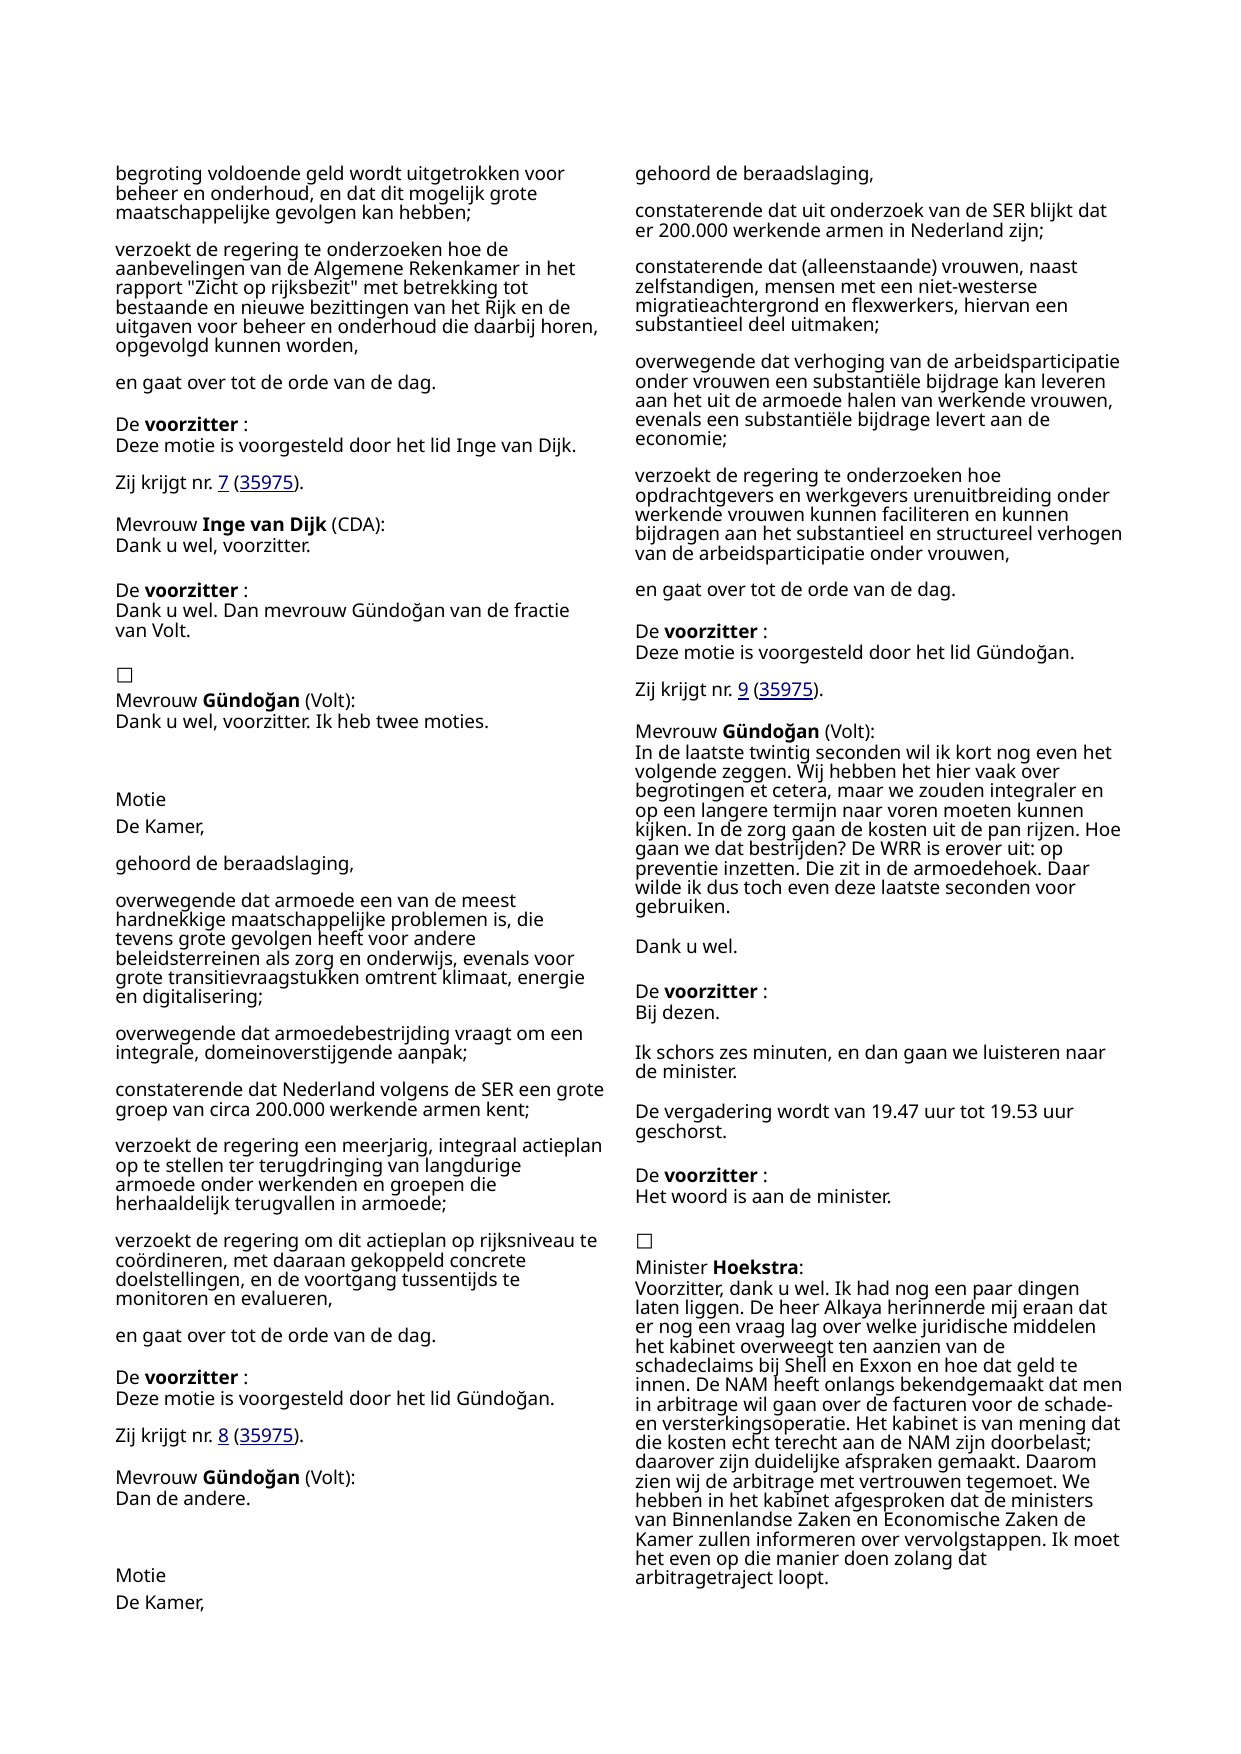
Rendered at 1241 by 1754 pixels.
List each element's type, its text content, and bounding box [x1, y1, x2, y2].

text verzoekt de regering te onderzoeken hoe opdrachtgevers en werkgevers urenuitbreiding onder werkende vrouwen kunnen faciliteren en kunnen bijdragen aan het substantieel en structureel verhogen van de arbeidsparticipatie onder vrouwen, [635, 467, 1125, 564]
text De voorzitter : [635, 978, 1125, 1004]
text Mevrouw Gündoğan (Volt): [115, 1464, 605, 1489]
text verzoekt de regering een meerjarig, integraal actieplan op te stellen ter terugdringing van langdurige armoede onder werkenden en groepen die herhaaldelijk terugvallen in armoede; [115, 1137, 605, 1214]
text constaterende dat uit onderzoek van de SER blijkt dat er 200.000 werkende armen in Nederland zijn; [635, 202, 1125, 241]
text Dan de andere. [115, 1489, 605, 1509]
text Motie [115, 1562, 605, 1588]
text De vergadering wordt van 19.47 uur tot 19.53 uur geschorst. [635, 1103, 1125, 1142]
text Dank u wel, voorzitter. Ik heb twee moties. [115, 713, 605, 733]
text Deze motie is voorgesteld door het lid Inge van Dijk. [115, 437, 605, 456]
text ⬜ [115, 662, 605, 688]
text Dank u wel. [635, 938, 1125, 957]
text Bij dezen. [635, 1004, 1125, 1023]
text Dank u wel, voorzitter. [115, 537, 605, 556]
text Het woord is aan de minister. [635, 1188, 1125, 1208]
text Dank u wel. Dan mevrouw Gündoğan van de fractie van Volt. [115, 602, 605, 641]
text en gaat over tot de orde van de dag. [115, 374, 605, 393]
text gehoord de beraadslaging, [635, 165, 1125, 184]
text Ik schors zes minuten, en dan gaan we luisteren naar de minister. [635, 1044, 1125, 1082]
text De voorzitter : [115, 1364, 605, 1390]
text Zij krijgt nr. 7 (35975). [115, 474, 605, 493]
text Mevrouw Inge van Dijk (CDA): [115, 511, 605, 537]
text Voorzitter, dank u wel. Ik had nog een paar dingen laten liggen. De heer Alkaya herinnerde mij eraan dat er nog een vraag lag over welke juridische middelen het kabinet overweegt ten aanzien van de schadeclaims bij Shell en Exxon en hoe dat geld te innen. De NAM heeft onlangs bekendgemaakt dat men in arbitrage wil gaan over de facturen voor de schade- en versterkingsoperatie. Het kabinet is van mening dat die kosten echt terecht aan de NAM zijn doorbelast; daarover zijn duidelijke afspraken gemaakt. Daarom zien wij de arbitrage met vertrouwen tegemoet. We hebben in het kabinet afgesproken dat de ministers van Binnenlandse Zaken en Economische Zaken de Kamer zullen informeren over vervolgstappen. Ik moet het even op die manier doen zolang dat arbitragetraject loopt. [635, 1280, 1125, 1588]
text begroting voldoende geld wordt uitgetrokken voor beheer en onderhoud, en dat dit mogelijk grote maatschappelijke gevolgen kan hebben; [115, 165, 605, 223]
text constaterende dat Nederland volgens de SER een grote groep van circa 200.000 werkende armen kent; [115, 1081, 605, 1120]
text ⬜ [635, 1228, 1125, 1254]
text De voorzitter : [115, 577, 605, 602]
text Mevrouw Gündoğan (Volt): [635, 718, 1125, 744]
text Minister Hoekstra: [635, 1254, 1125, 1280]
text In de laatste twintig seconden wil ik kort nog even het volgende zeggen. Wij hebben het hier vaak over begrotingen et cetera, maar we zouden integraler en op een langere termijn naar voren moeten kunnen kijken. In de zorg gaan de kosten uit de pan rijzen. Hoe gaan we dat bestrijden? De WRR is erover uit: op preventie inzetten. Die zit in de armoedehoek. Daar wilde ik dus toch even deze laatste seconden voor gebruiken. [635, 744, 1125, 917]
text verzoekt de regering om dit actieplan op rijksniveau te coördineren, met daaraan gekoppeld concrete doelstellingen, en de voortgang tussentijds te monitoren en evalueren, [115, 1232, 605, 1309]
text en gaat over tot de orde van de dag. [635, 581, 1125, 601]
text De voorzitter : [115, 411, 605, 437]
text verzoekt de regering te onderzoeken hoe de aanbevelingen van de Algemene Rekenkamer in het rapport "Zicht op rijksbezit" met betrekking tot bestaande en nieuwe bezittingen van het Rijk en de uitgaven voor beheer en onderhoud die daarbij horen, opgevolgd kunnen worden, [115, 241, 605, 356]
text en gaat over tot de orde van de dag. [115, 1327, 605, 1346]
text Deze motie is voorgesteld door het lid Gündoğan. [115, 1390, 605, 1409]
text Zij krijgt nr. 9 (35975). [635, 681, 1125, 700]
text De Kamer, [115, 1594, 605, 1613]
text gehoord de beraadslaging, [115, 855, 605, 874]
text overwegende dat armoede een van de meest hardnekkige maatschappelijke problemen is, die tevens grote gevolgen heeft voor andere beleidsterreinen als zorg en onderwijs, evenals voor grote transitievraagstukken omtrent klimaat, energie en digitalisering; [115, 892, 605, 1007]
text overwegende dat verhoging van de arbeidsparticipatie onder vrouwen een substantiële bijdrage kan leveren aan het uit de armoede halen van werkende vrouwen, evenals een substantiële bijdrage levert aan de economie; [635, 353, 1125, 450]
text Mevrouw Gündoğan (Volt): [115, 688, 605, 713]
text constaterende dat (alleenstaande) vrouwen, naast zelfstandigen, mensen met een niet-westerse migratieachtergrond en flexwerkers, hiervan een substantieel deel uitmaken; [635, 258, 1125, 336]
text De voorzitter : [635, 1163, 1125, 1188]
text Motie [115, 786, 605, 812]
text Deze motie is voorgesteld door het lid Gündoğan. [635, 644, 1125, 663]
text De voorzitter : [635, 618, 1125, 644]
text De Kamer, [115, 818, 605, 837]
text overwegende dat armoedebestrijding vraagt om een integrale, domeinoverstijgende aanpak; [115, 1025, 605, 1063]
text Zij krijgt nr. 8 (35975). [115, 1427, 605, 1446]
